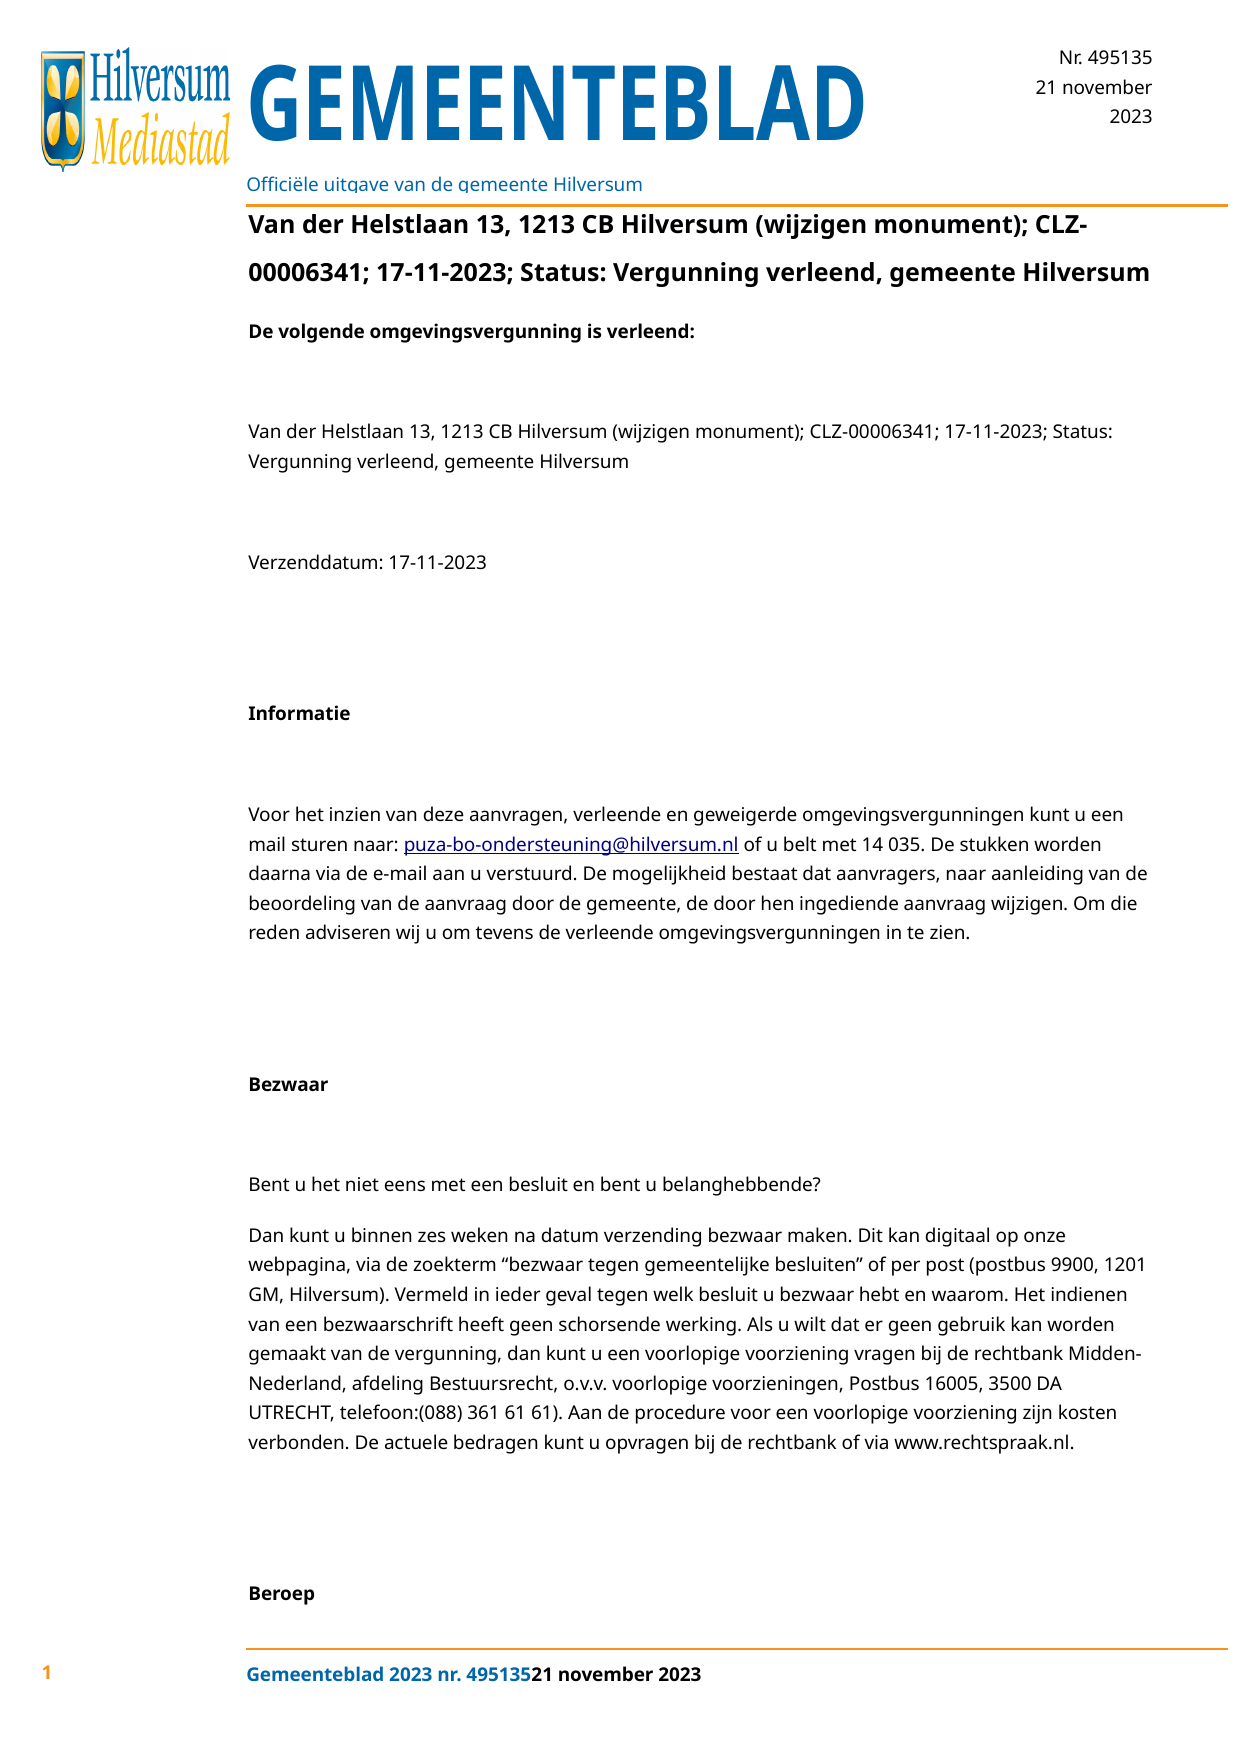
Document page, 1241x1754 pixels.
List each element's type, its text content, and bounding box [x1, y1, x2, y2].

text Dan kunt u binnen zes weken na datum verzending bezwaar maken. Dit kan digitaal op onze webpagina, via de zoekterm “bezwaar tegen gemeentelijke besluiten” of per post (postbus 9900, 1201 GM, Hilversum). Vermeld in ieder geval tegen welk besluit u bezwaar hebt en waarom. Het indienen van een bezwaarschrift heeft geen schorsende werking. Als u wilt dat er geen gebruik kan worden gemaakt van de vergunning, dan kunt u een voorlopige voorziening vragen bij de rechtbank Midden-Nederland, afdeling Bestuursrecht, o.v.v. voorlopige voorzieningen, Postbus 16005, 3500 DA UTRECHT, telefoon:(088) 361 61 61). Aan de procedure voor een voorlopige voorziening zijn kosten verbonden. De actuele bedragen kunt u opvragen bij de rechtbank of via www.rechtspraak.nl. [248, 1222, 1152, 1455]
text Informatie [248, 700, 1152, 726]
picture [41, 47, 231, 172]
text Van der Helstlaan 13, 1213 CB Hilversum (wijzigen monument); CLZ-00006341; 17-11-2023; Status: Vergunning verleend, gemeente Hilversum [248, 207, 1152, 288]
text De volgende omgevingsvergunning is verleend: [248, 318, 1152, 344]
text Verzenddatum: 17-11-2023 [248, 549, 1152, 575]
text Bezwaar [248, 1071, 1152, 1097]
text Voor het inzien van deze aanvragen, verleende en geweigerde omgevingsvergunningen kunt u een mail sturen naar: puza-bo-ondersteuning@hilversum.nl of u belt met 14 035. De stukken worden daarna via de e-mail aan u verstuurd. De mogelijkheid bestaat dat aanvragers, naar aanleiding van de beoordeling van de aanvraag door de gemeente, de door hen ingediende aanvraag wijzigen. Om die reden adviseren wij u om tevens de verleende omgevingsvergunningen in te zien. [248, 801, 1152, 945]
text Van der Helstlaan 13, 1213 CB Hilversum (wijzigen monument); CLZ-00006341; 17-11-2023; Status: Vergunning verleend, gemeente Hilversum [248, 419, 1152, 474]
text Beroep [248, 1580, 1152, 1606]
text Bent u het niet eens met een besluit en bent u belanghebbende? [248, 1172, 1152, 1197]
